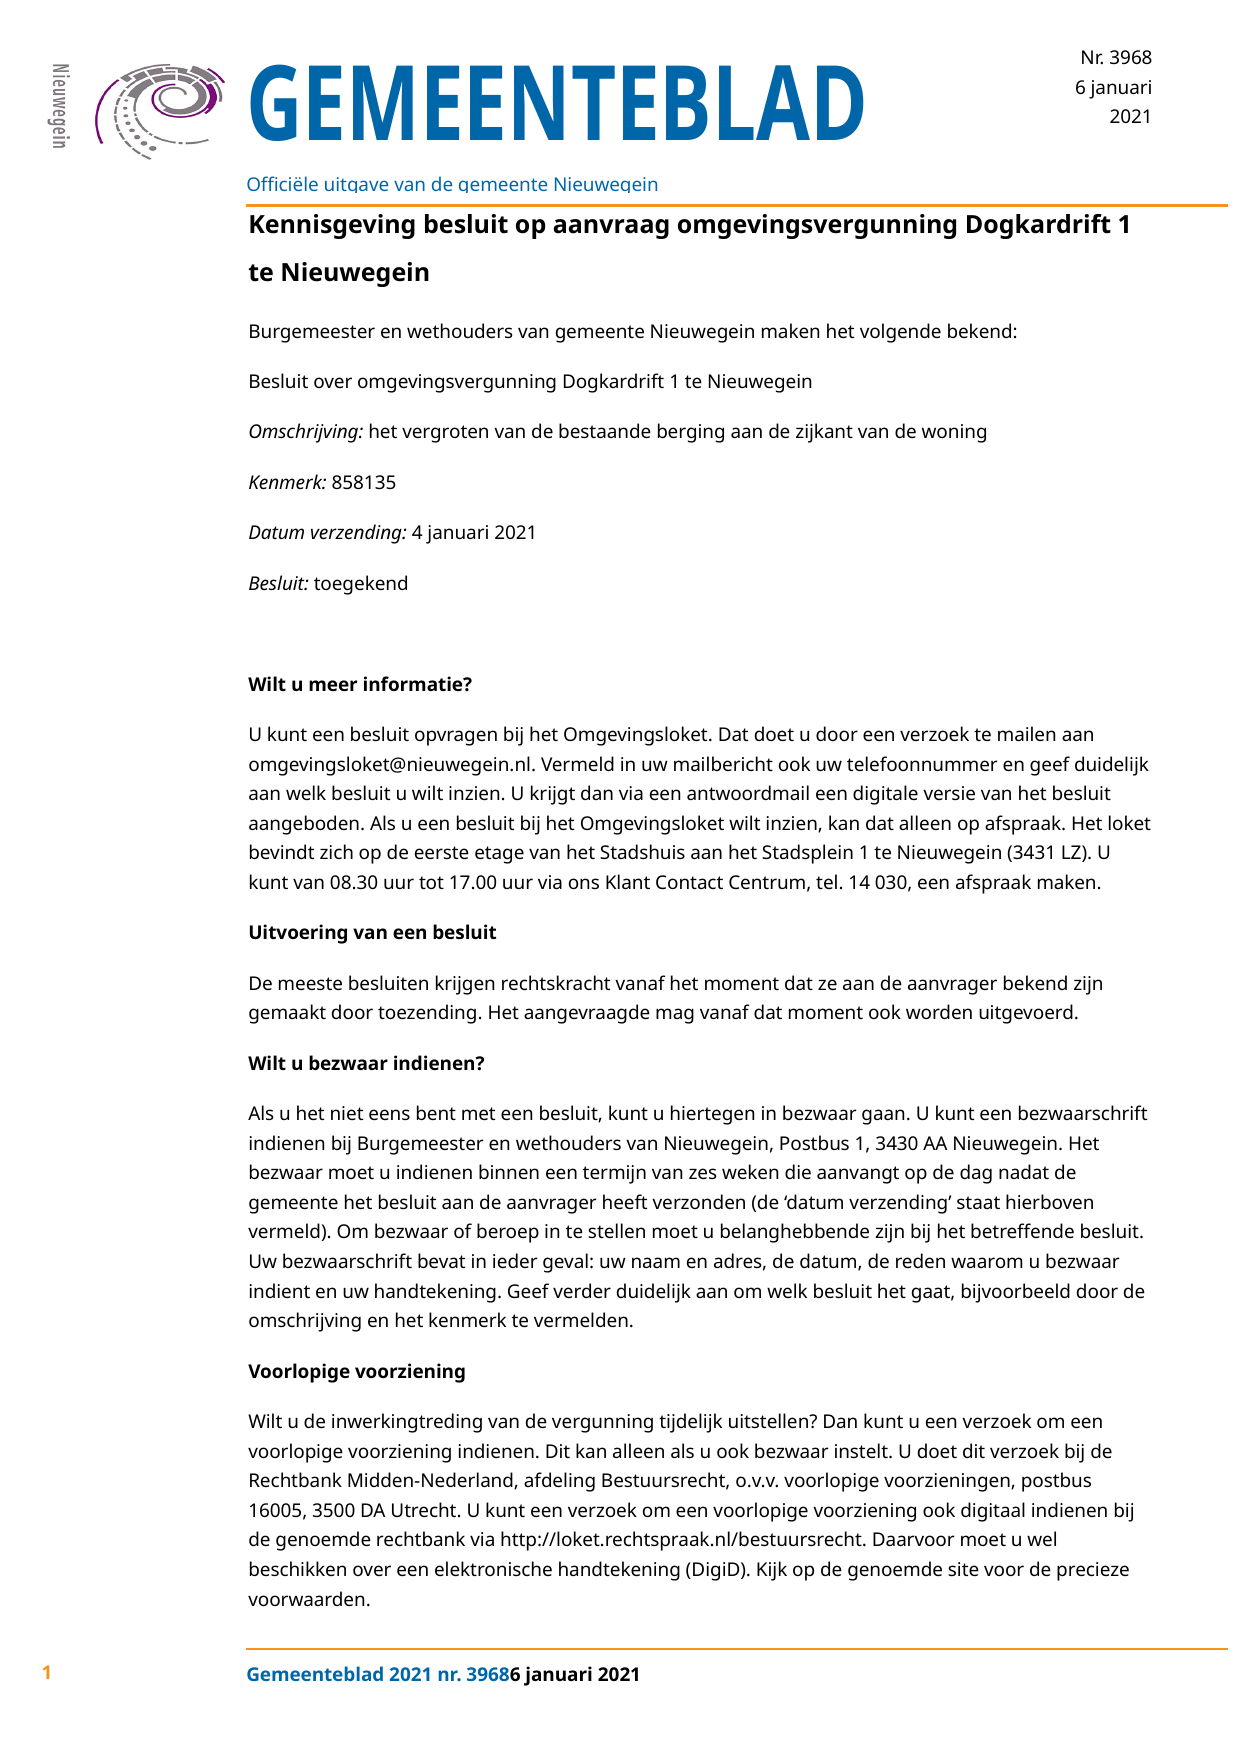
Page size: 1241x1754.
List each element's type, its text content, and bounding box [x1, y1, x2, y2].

text U kunt een besluit opvragen bij het Omgevingsloket. Dat doet u door een verzoek te mailen aan omgevingsloket@nieuwegein.nl. Vermeld in uw mailbericht ook uw telefoonnummer en geef duidelijk aan welk besluit u wilt inzien. U krijgt dan via een antwoordmail een digitale versie van het besluit aangeboden. Als u een besluit bij het Omgevingsloket wilt inzien, kan dat alleen op afspraak. Het loket bevindt zich op de eerste etage van het Stadshuis aan het Stadsplein 1 te Nieuwegein (3431 LZ). U kunt van 08.30 uur tot 17.00 uur via ons Klant Contact Centrum, tel. 14 030, een afspraak maken. [248, 721, 1152, 895]
text Kennisgeving besluit op aanvraag omgevingsvergunning Dogkardrift 1 te Nieuwegein [248, 207, 1152, 288]
text Wilt u meer informatie? [248, 671, 1152, 697]
text Omschrijving: het vergroten van de bestaande berging aan de zijkant van de woning [248, 419, 1152, 444]
text Burgemeester en wethouders van gemeente Nieuwegein maken het volgende bekend: [248, 318, 1152, 344]
text Als u het niet eens bent met een besluit, kunt u hiertegen in bezwaar gaan. U kunt een bezwaarschrift indienen bij Burgemeester en wethouders van Nieuwegein, Postbus 1, 3430 AA Nieuwegein. Het bezwaar moet u indienen binnen een termijn van zes weken die aanvangt op de dag nadat de gemeente het besluit aan de aanvrager heeft verzonden (de ‘datum verzending’ staat hierboven vermeld). Om bezwaar of beroep in te stellen moet u belanghebbende zijn bij het betreffende besluit. Uw bezwaarschrift bevat in ieder geval: uw naam en adres, de datum, de reden waarom u bezwaar indient en uw handtekening. Geef verder duidelijk aan om welk besluit het gaat, bijvoorbeeld door de omschrijving en het kenmerk te vermelden. [248, 1100, 1152, 1333]
text Wilt u de inwerkingtreding van de vergunning tijdelijk uitstellen? Dan kunt u een verzoek om een voorlopige voorziening indienen. Dit kan alleen als u ook bezwaar instelt. U doet dit verzoek bij de Rechtbank Midden-Nederland, afdeling Bestuursrecht, o.v.v. voorlopige voorzieningen, postbus 16005, 3500 DA Utrecht. U kunt een verzoek om een voorlopige voorziening ook digitaal indienen bij de genoemde rechtbank via http://loket.rechtspraak.nl/bestuursrecht. Daarvoor moet u wel beschikken over een elektronische handtekening (DigiD). Kijk op de genoemde site voor de precieze voorwaarden. [248, 1408, 1152, 1612]
text Uitvoering van een besluit [248, 919, 1152, 945]
text Voorlopige voorziening [248, 1358, 1152, 1384]
text Wilt u bezwaar indienen? [248, 1050, 1152, 1076]
picture [41, 47, 231, 172]
text Datum verzending: 4 januari 2021 [248, 519, 1152, 545]
text Kenmerk: 858135 [248, 469, 1152, 495]
text Besluit: toegekend [248, 570, 1152, 596]
text De meeste besluiten krijgen rechtskracht vanaf het moment dat ze aan de aanvrager bekend zijn gemaakt door toezending. Het aangevraagde mag vanaf dat moment ook worden uitgevoerd. [248, 970, 1152, 1025]
text Besluit over omgevingsvergunning Dogkardrift 1 te Nieuwegein [248, 368, 1152, 394]
